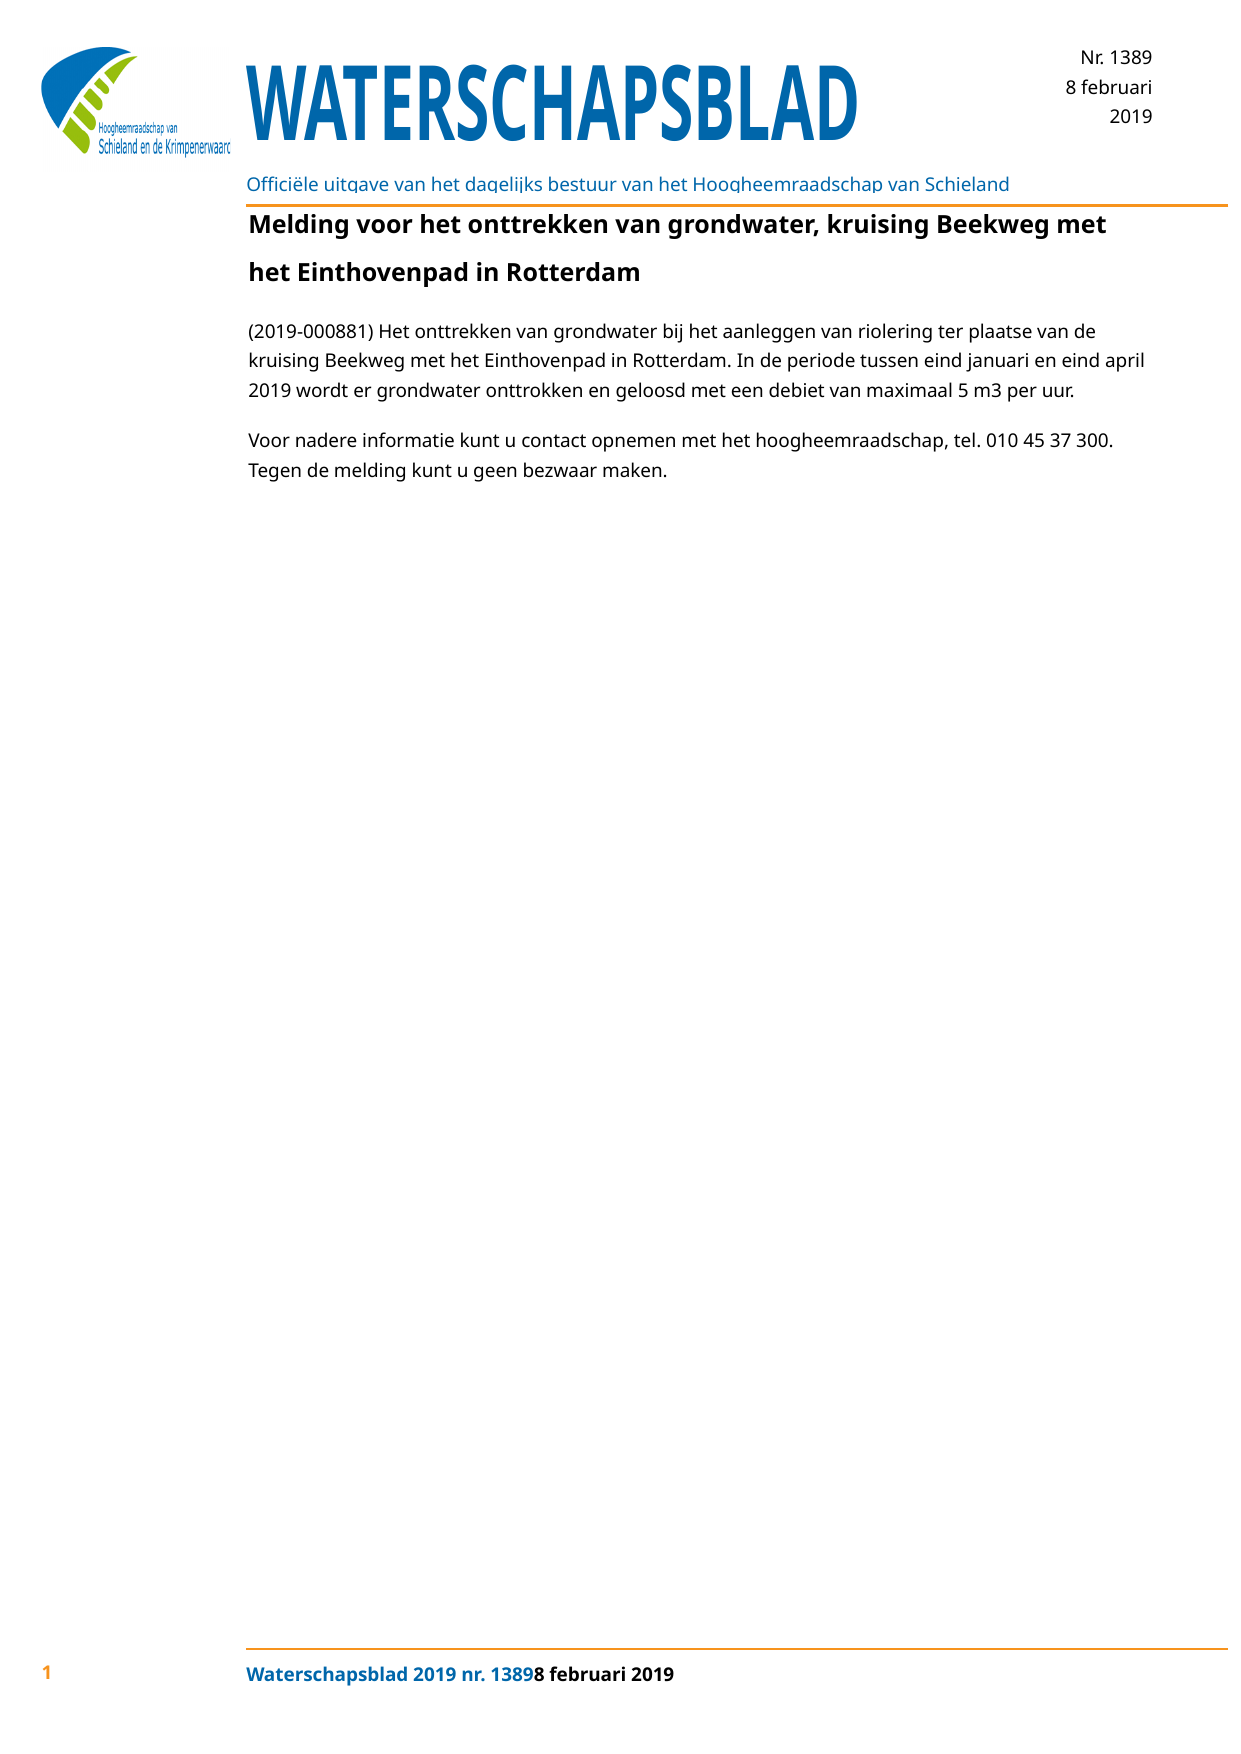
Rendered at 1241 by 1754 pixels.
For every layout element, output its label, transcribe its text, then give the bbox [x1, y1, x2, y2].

text Voor nadere informatie kunt u contact opnemen met het hoogheemraadschap, tel. 010 45 37 300. Tegen de melding kunt u geen bezwaar maken. [248, 427, 1152, 483]
text (2019-000881) Het onttrekken van grondwater bij het aanleggen van riolering ter plaatse van de kruising Beekweg met het Einthovenpad in Rotterdam. In de periode tussen eind januari en eind april 2019 wordt er grondwater onttrokken en geloosd met een debiet van maximaal 5 m3 per uur. [248, 318, 1152, 403]
text Melding voor het onttrekken van grondwater, kruising Beekweg met het Einthovenpad in Rotterdam [248, 207, 1152, 288]
picture [41, 47, 231, 172]
